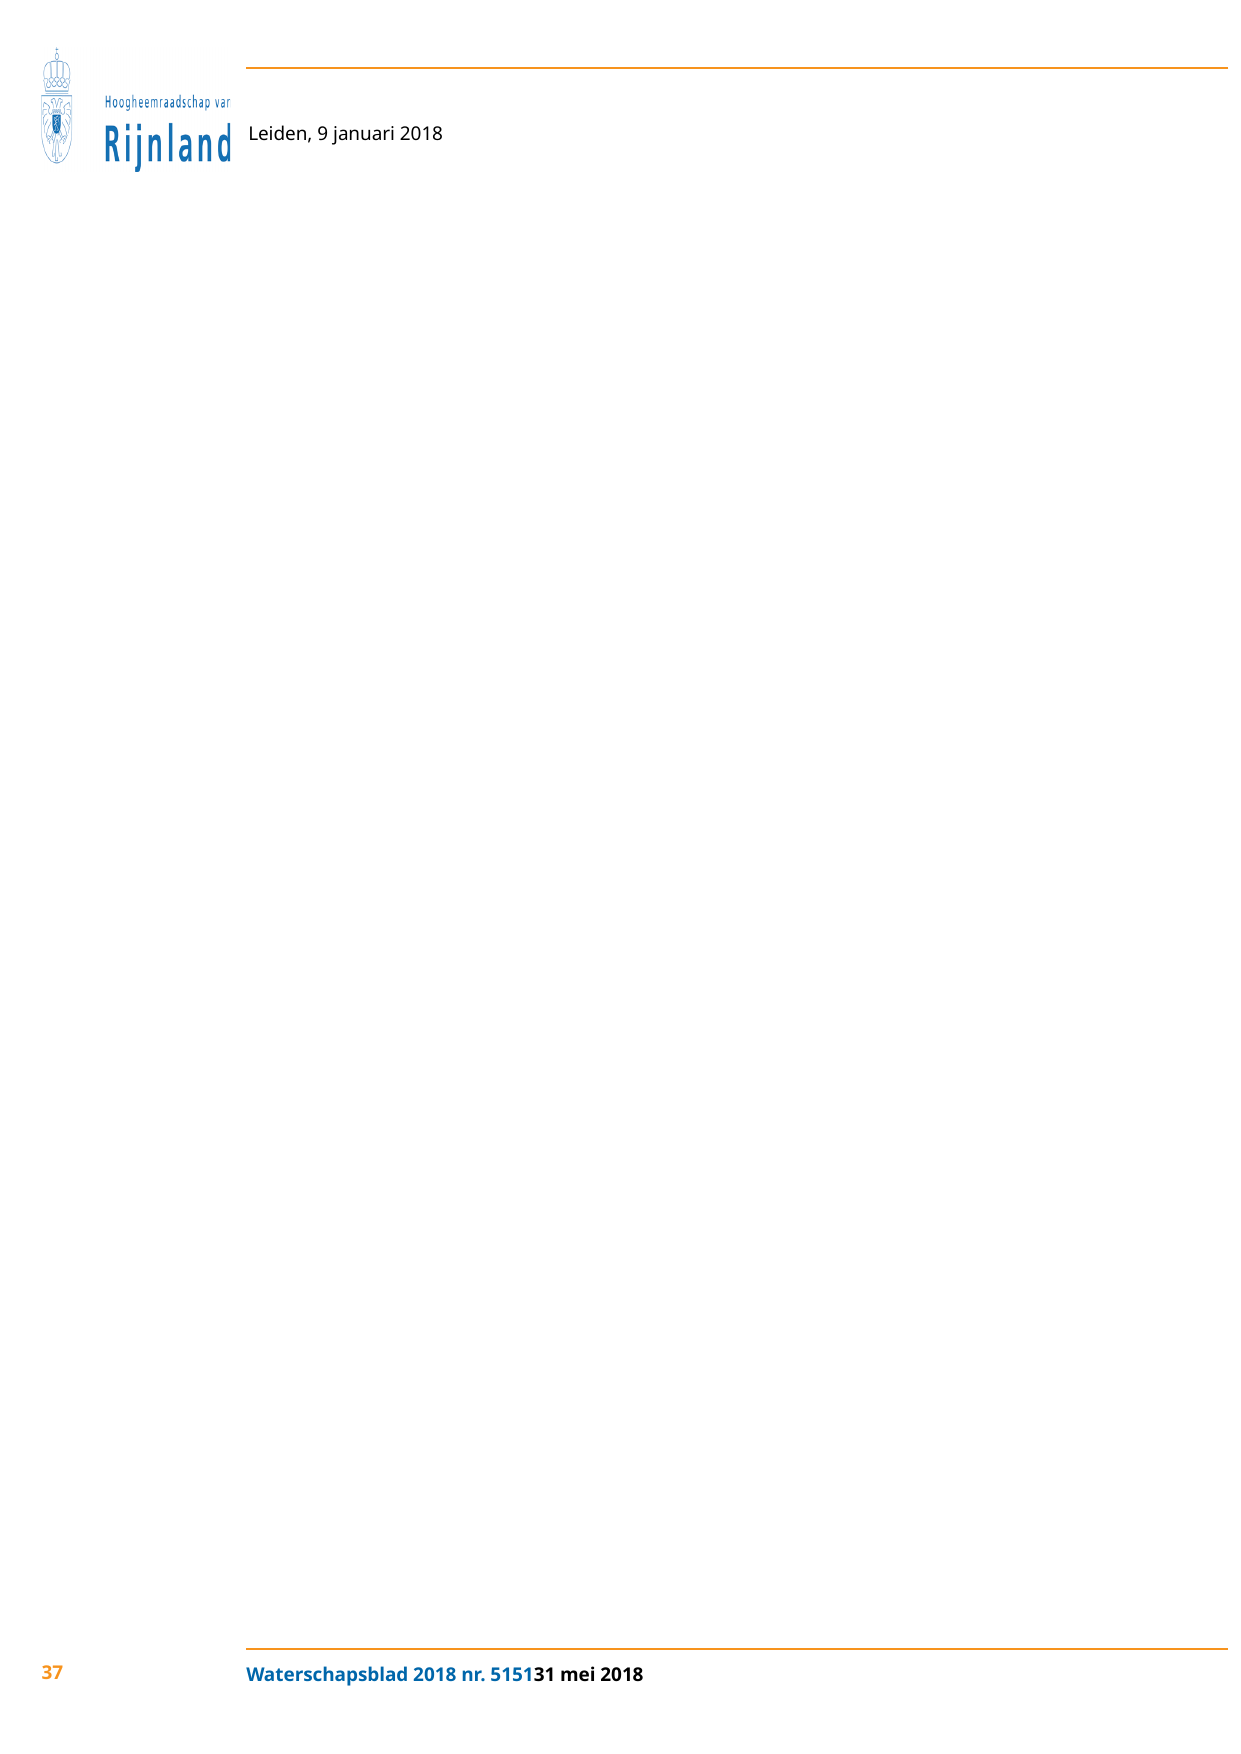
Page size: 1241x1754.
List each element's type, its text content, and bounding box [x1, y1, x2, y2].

picture [41, 47, 231, 172]
text Leiden, 9 januari 2018 [248, 121, 1152, 146]
